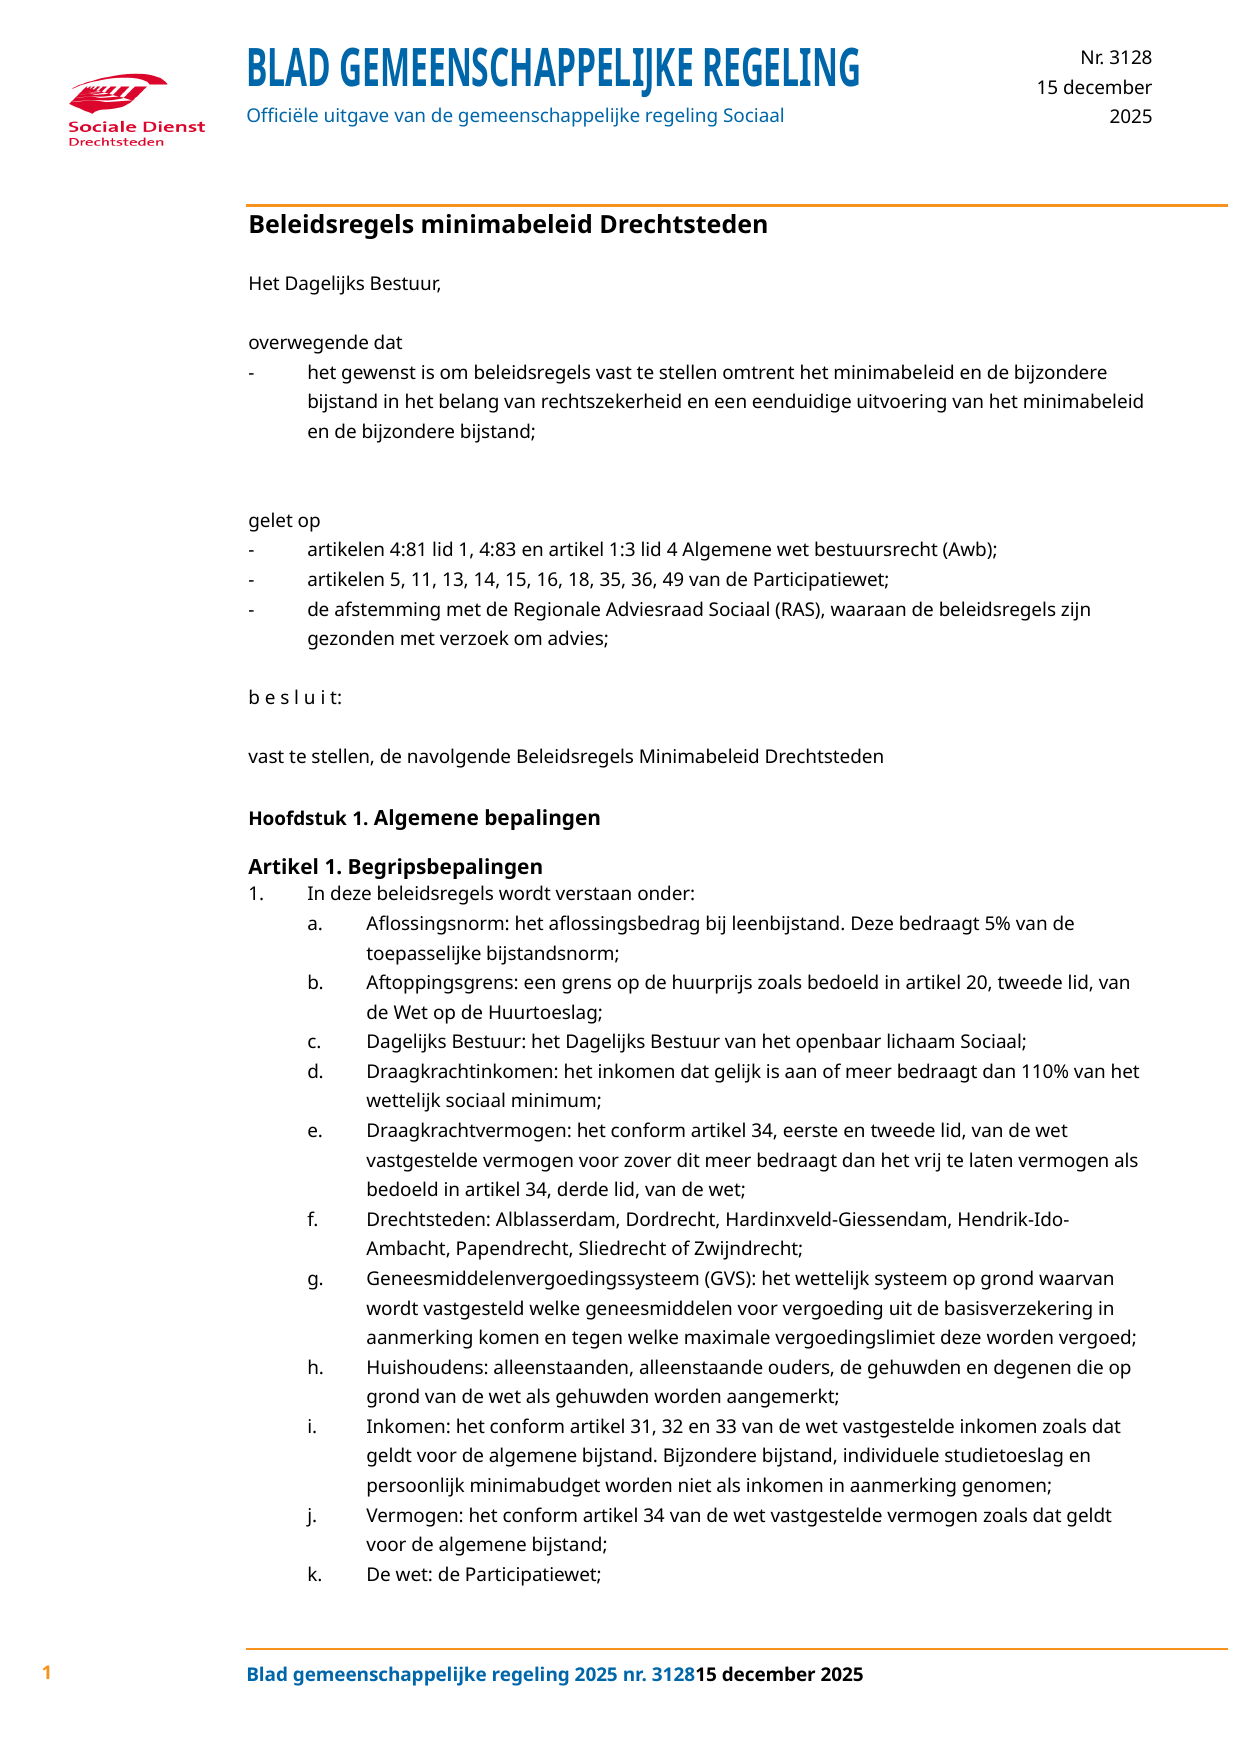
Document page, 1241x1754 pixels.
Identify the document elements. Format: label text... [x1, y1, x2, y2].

list Draagkrachtinkomen: het inkomen dat gelijk is aan of meer bedraagt dan 110% van het wettelijk sociaal minimum; [307, 1058, 1152, 1113]
list De wet: de Participatiewet; [307, 1561, 1152, 1587]
text b e s l u i t: [248, 684, 1152, 710]
list artikelen 5, 11, 13, 14, 15, 16, 18, 35, 36, 49 van de Participatiewet; [248, 566, 1152, 592]
list Vermogen: het conform artikel 34 van de wet vastgestelde vermogen zoals dat geldt voor de algemene bijstand; [307, 1502, 1152, 1557]
list Drechtsteden: Alblasserdam, Dordrecht, Hardinxveld-Giessendam, Hendrik-Ido-Ambacht, Papendrecht, Sliedrecht of Zwijndrecht; [307, 1206, 1152, 1261]
text Het Dagelijks Bestuur, [248, 270, 1152, 296]
list Huishoudens: alleenstaanden, alleenstaande ouders, de gehuwden en degenen die op grond van de wet als gehuwden worden aangemerkt; [307, 1354, 1152, 1409]
text overwegende dat [248, 329, 1152, 355]
list Aflossingsnorm: het aflossingsbedrag bij leenbijstand. Deze bedraagt 5% van de toepasselijke bijstandsnorm; [307, 910, 1152, 965]
list Aftoppingsgrens: een grens op de huurprijs zoals bedoeld in artikel 20, tweede lid, van de Wet op de Huurtoeslag; [307, 969, 1152, 1024]
picture [41, 47, 231, 172]
list Inkomen: het conform artikel 31, 32 en 33 van de wet vastgestelde inkomen zoals dat geldt voor de algemene bijstand. Bijzondere bijstand, individuele studietoeslag en persoonlijk minimabudget worden niet als inkomen in aanmerking genomen; [307, 1413, 1152, 1498]
text Hoofdstuk 1. Algemene bepalingen [248, 803, 1152, 831]
text gelet op [248, 507, 1152, 533]
list de afstemming met de Regionale Adviesraad Sociaal (RAS), waaraan de beleidsregels zijn gezonden met verzoek om advies; [248, 596, 1152, 651]
list Geneesmiddelenvergoedingssysteem (GVS): het wettelijk systeem op grond waarvan wordt vastgesteld welke geneesmiddelen voor vergoeding uit de basisverzekering in aanmerking komen en tegen welke maximale vergoedingslimiet deze worden vergoed; [307, 1265, 1152, 1350]
list In deze beleidsregels wordt verstaan onder: [248, 881, 1152, 906]
list Dagelijks Bestuur: het Dagelijks Bestuur van het openbaar lichaam Sociaal; [307, 1028, 1152, 1054]
text vast te stellen, de navolgende Beleidsregels Minimabeleid Drechtsteden [248, 744, 1152, 769]
list Draagkrachtvermogen: het conform artikel 34, eerste en tweede lid, van de wet vastgestelde vermogen voor zover dit meer bedraagt dan het vrij te laten vermogen als bedoeld in artikel 34, derde lid, van de wet; [307, 1117, 1152, 1202]
text Artikel 1. Begripsbepalingen [248, 852, 1152, 881]
text Beleidsregels minimabeleid Drechtsteden [248, 207, 1152, 241]
list het gewenst is om beleidsregels vast te stellen omtrent het minimabeleid en de bijzondere bijstand in het belang van rechtszekerheid en een eenduidige uitvoering van het minimabeleid en de bijzondere bijstand; [248, 359, 1152, 444]
list artikelen 4:81 lid 1, 4:83 en artikel 1:3 lid 4 Algemene wet bestuursrecht (Awb); [248, 537, 1152, 562]
